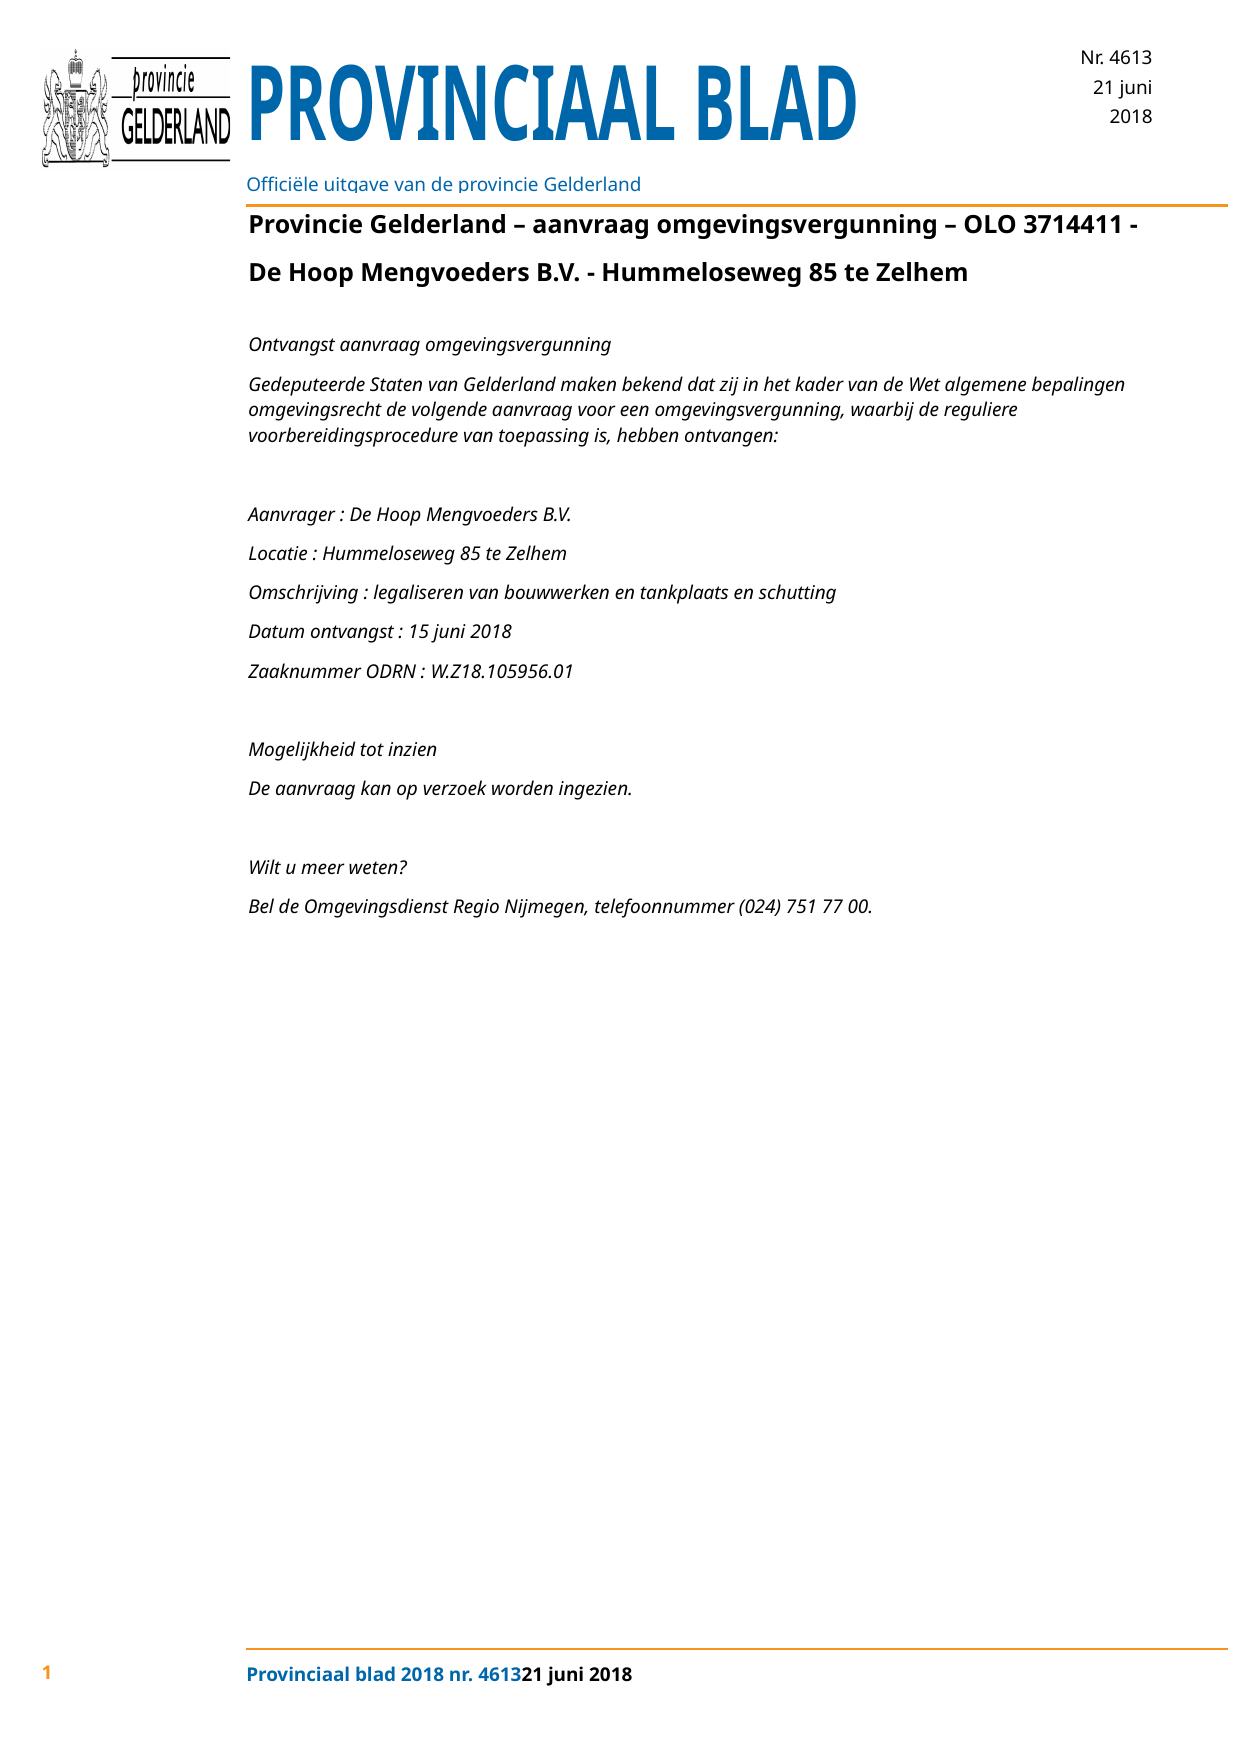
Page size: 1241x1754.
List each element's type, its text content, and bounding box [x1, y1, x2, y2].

picture [41, 47, 231, 172]
text Locatie : Hummeloseweg 85 te Zelhem [248, 540, 1152, 566]
text Omschrijving : legaliseren van bouwwerken en tankplaats en schutting [248, 579, 1152, 605]
text Wilt u meer weten? [248, 854, 1152, 880]
text Aanvrager : De Hoop Mengvoeders B.V. [248, 501, 1152, 526]
text Bel de Omgevingsdienst Regio Nijmegen, telefoonnummer (024) 751 77 00. [248, 893, 1152, 919]
text Mogelijkheid tot inzien [248, 736, 1152, 762]
text Zaaknummer ODRN : W.Z18.105956.01 [248, 658, 1152, 683]
text Datum ontvangst : 15 juni 2018 [248, 618, 1152, 644]
text De aanvraag kan op verzoek worden ingezien. [248, 776, 1152, 801]
text Provincie Gelderland – aanvraag omgevingsvergunning – OLO 3714411 - De Hoop Mengvoeders B.V. - Hummeloseweg 85 te Zelhem [248, 207, 1152, 288]
text Gedeputeerde Staten van Gelderland maken bekend dat zij in het kader van de Wet algemene bepalingen omgevingsrecht de volgende aanvraag voor een omgevingsvergunning, waarbij de reguliere voorbereidingsprocedure van toepassing is, hebben ontvangen: [248, 371, 1152, 448]
text Ontvangst aanvraag omgevingsvergunning [248, 331, 1152, 357]
